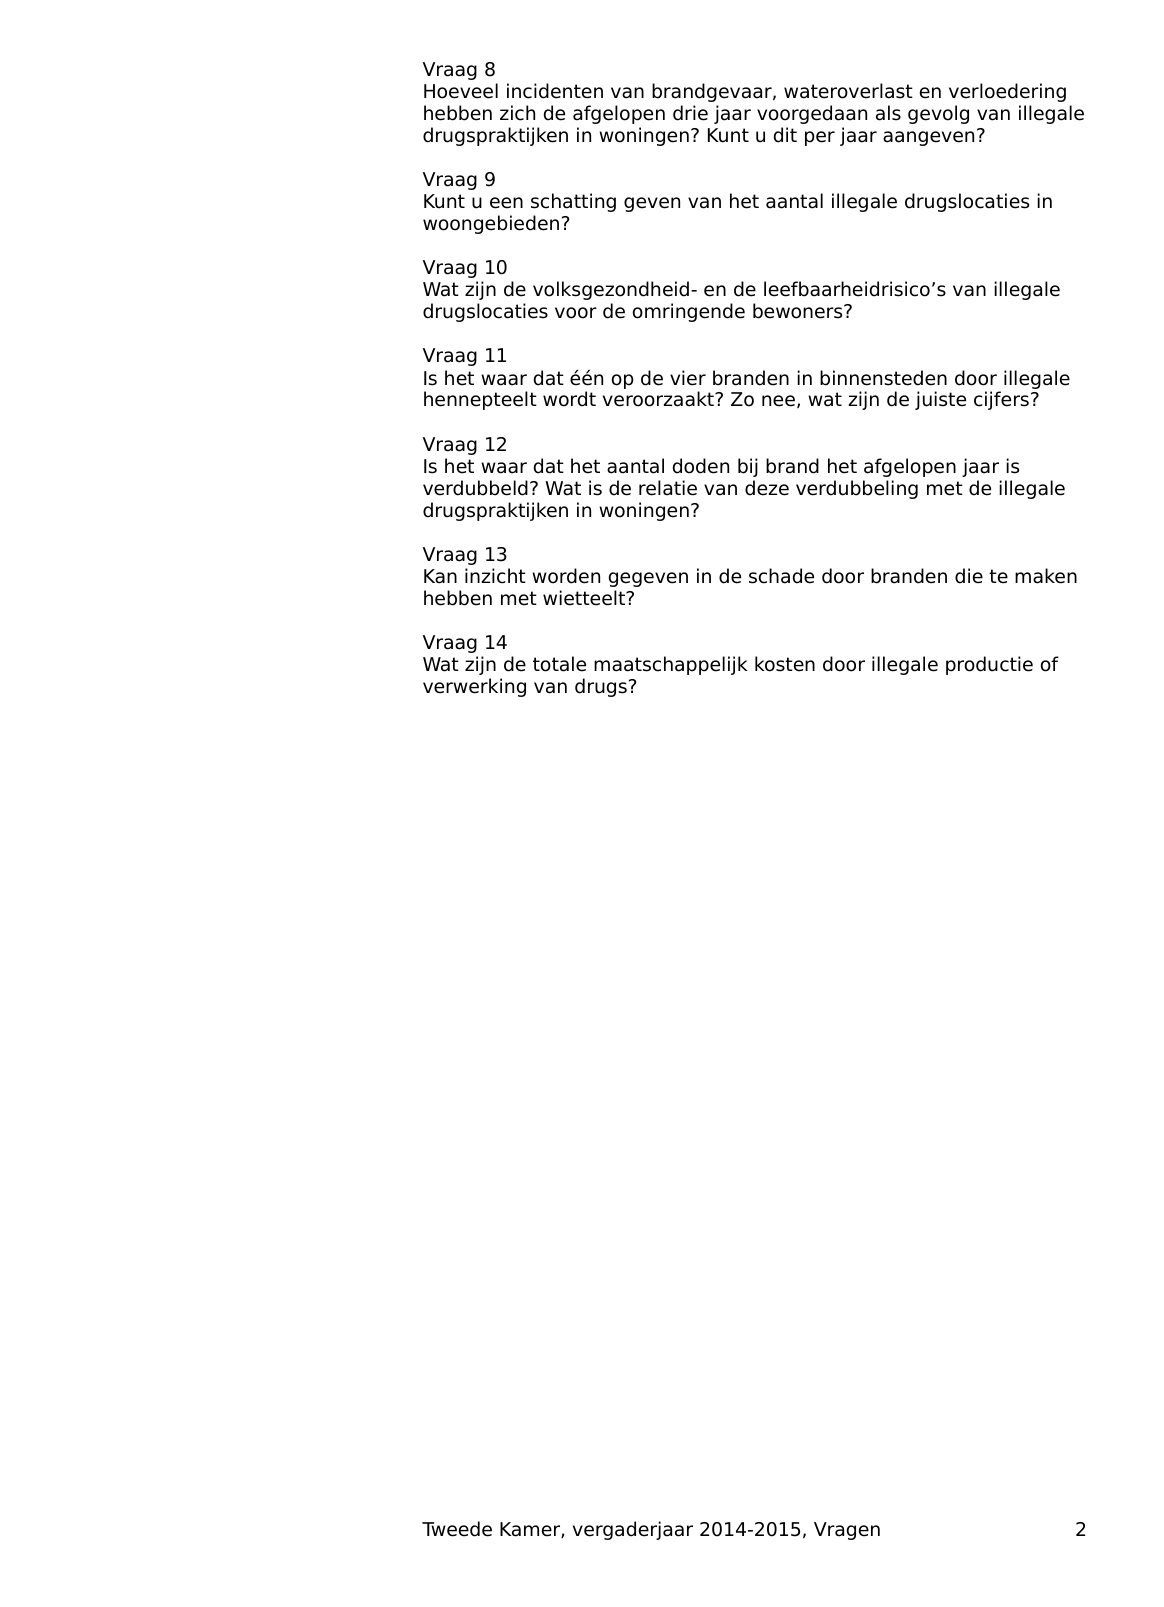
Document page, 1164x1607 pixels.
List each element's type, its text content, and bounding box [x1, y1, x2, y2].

text Kan inzicht worden gegeven in de schade door branden die te maken hebben met wietteelt? [422, 566, 1087, 609]
text Is het waar dat één op de vier branden in binnensteden door illegale hennepteelt wordt veroorzaakt? Zo nee, wat zijn de juiste cijfers? [422, 367, 1087, 411]
text Wat zijn de volksgezondheid- en de leefbaarheidrisico’s van illegale drugslocaties voor de omringende bewoners? [422, 279, 1087, 323]
text Vraag 13 [422, 544, 1087, 566]
text Vraag 14 [422, 632, 1087, 654]
text Wat zijn de totale maatschappelijk kosten door illegale productie of verwerking van drugs? [422, 654, 1087, 698]
text Vraag 10 [422, 257, 1087, 279]
text Vraag 11 [422, 345, 1087, 367]
text Vraag 8 [422, 59, 1087, 81]
text Kunt u een schatting geven van het aantal illegale drugslocaties in woongebieden? [422, 191, 1087, 235]
text Vraag 12 [422, 433, 1087, 456]
text Vraag 9 [422, 169, 1087, 191]
text Is het waar dat het aantal doden bij brand het afgelopen jaar is verdubbeld? Wat is de relatie van deze verdubbeling met de illegale drugspraktijken in woningen? [422, 456, 1087, 521]
text Hoeveel incidenten van brandgevaar, wateroverlast en verloedering hebben zich de afgelopen drie jaar voorgedaan als gevolg van illegale drugspraktijken in woningen? Kunt u dit per jaar aangeven? [422, 81, 1087, 147]
